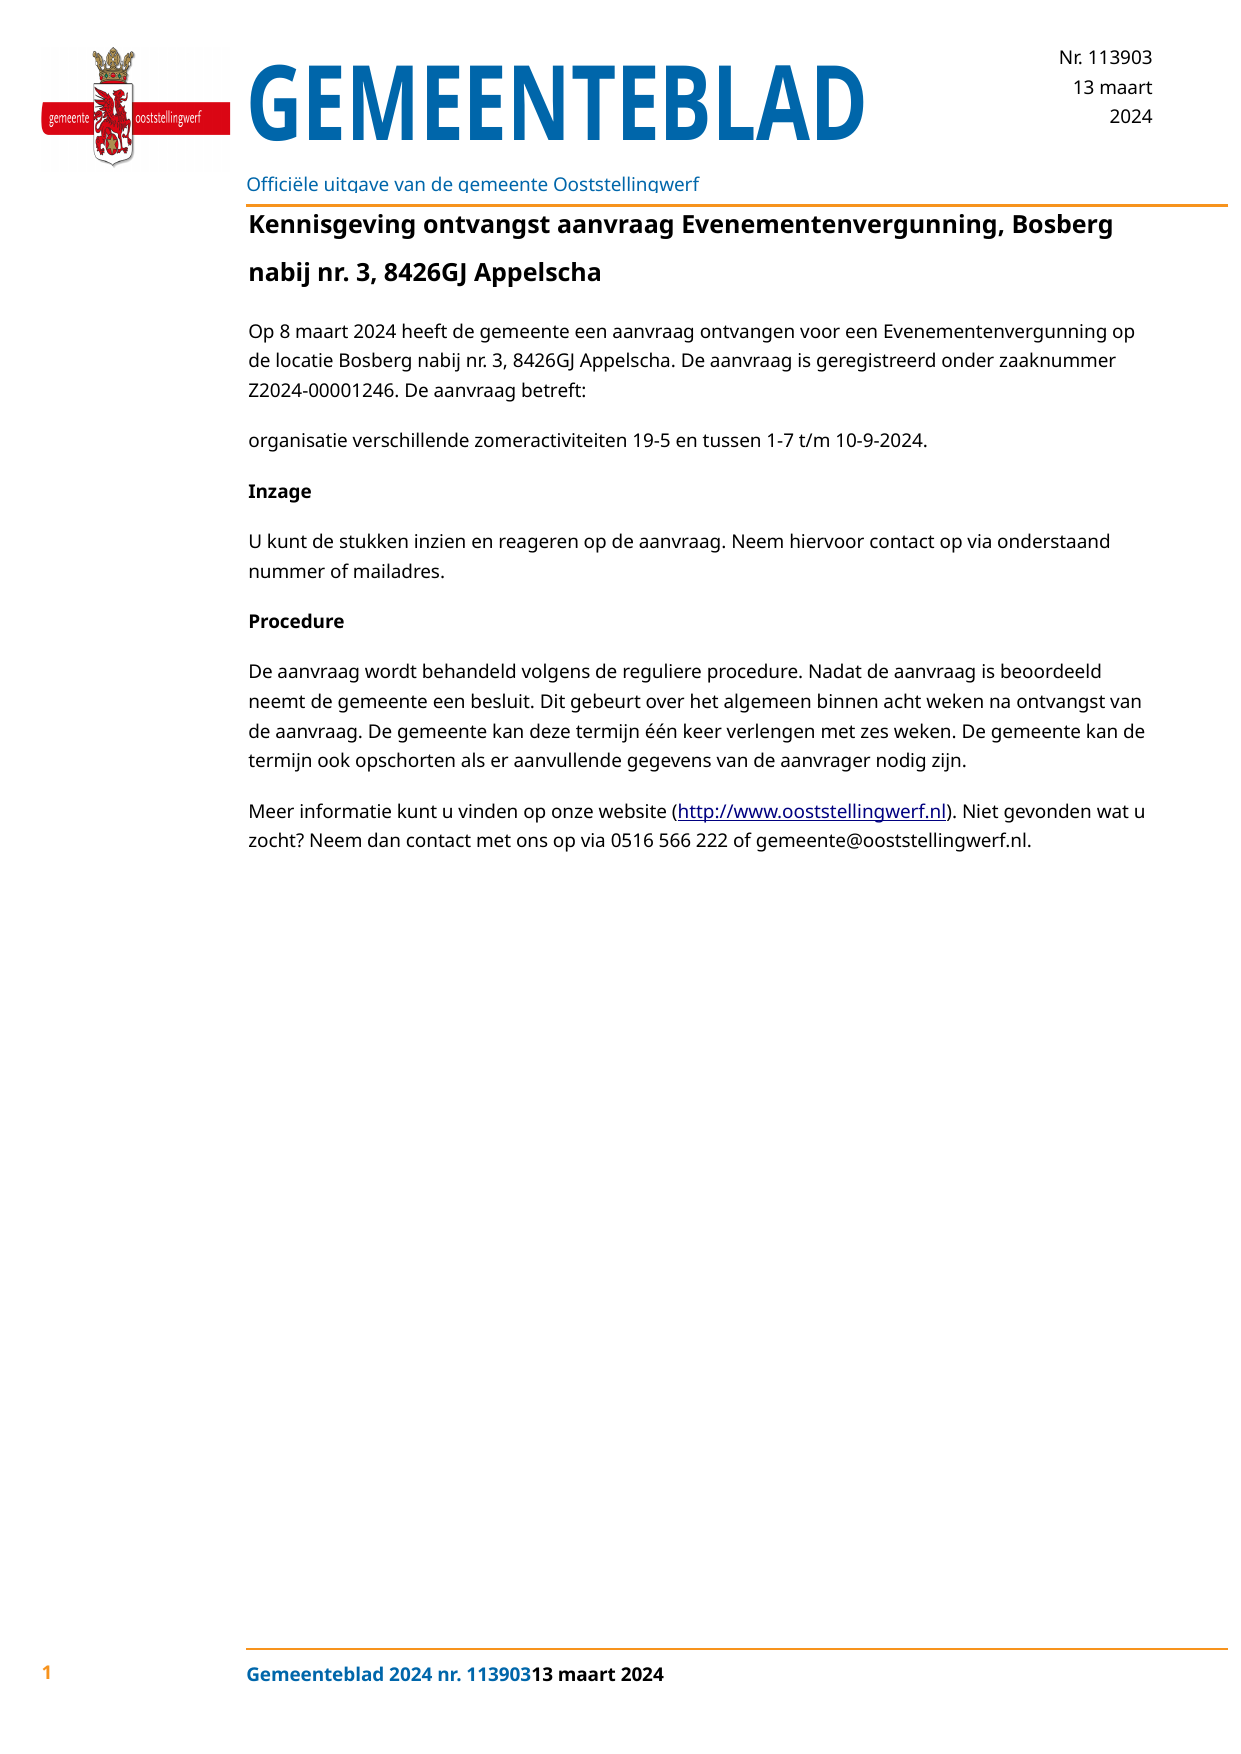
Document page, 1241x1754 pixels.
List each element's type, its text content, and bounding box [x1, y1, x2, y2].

text De aanvraag wordt behandeld volgens de reguliere procedure. Nadat de aanvraag is beoordeeld neemt de gemeente een besluit. Dit gebeurt over het algemeen binnen acht weken na ontvangst van de aanvraag. De gemeente kan deze termijn één keer verlengen met zes weken. De gemeente kan de termijn ook opschorten als er aanvullende gegevens van de aanvrager nodig zijn. [248, 659, 1152, 773]
text Procedure [248, 608, 1152, 634]
text U kunt de stukken inzien en reageren op de aanvraag. Neem hiervoor contact op via onderstaand nummer of mailadres. [248, 528, 1152, 584]
text Inzage [248, 478, 1152, 504]
text Kennisgeving ontvangst aanvraag Evenementenvergunning, Bosberg nabij nr. 3, 8426GJ Appelscha [248, 207, 1152, 288]
picture [41, 47, 231, 172]
text Op 8 maart 2024 heeft de gemeente een aanvraag ontvangen voor een Evenementenvergunning op de locatie Bosberg nabij nr. 3, 8426GJ Appelscha. De aanvraag is geregistreerd onder zaaknummer Z2024-00001246. De aanvraag betreft: [248, 318, 1152, 403]
text Meer informatie kunt u vinden op onze website (http://www.ooststellingwerf.nl). Niet gevonden wat u zocht? Neem dan contact met ons op via 0516 566 222 of gemeente@ooststellingwerf.nl. [248, 798, 1152, 853]
text organisatie verschillende zomeractiviteiten 19-5 en tussen 1-7 t/m 10-9-2024. [248, 427, 1152, 453]
